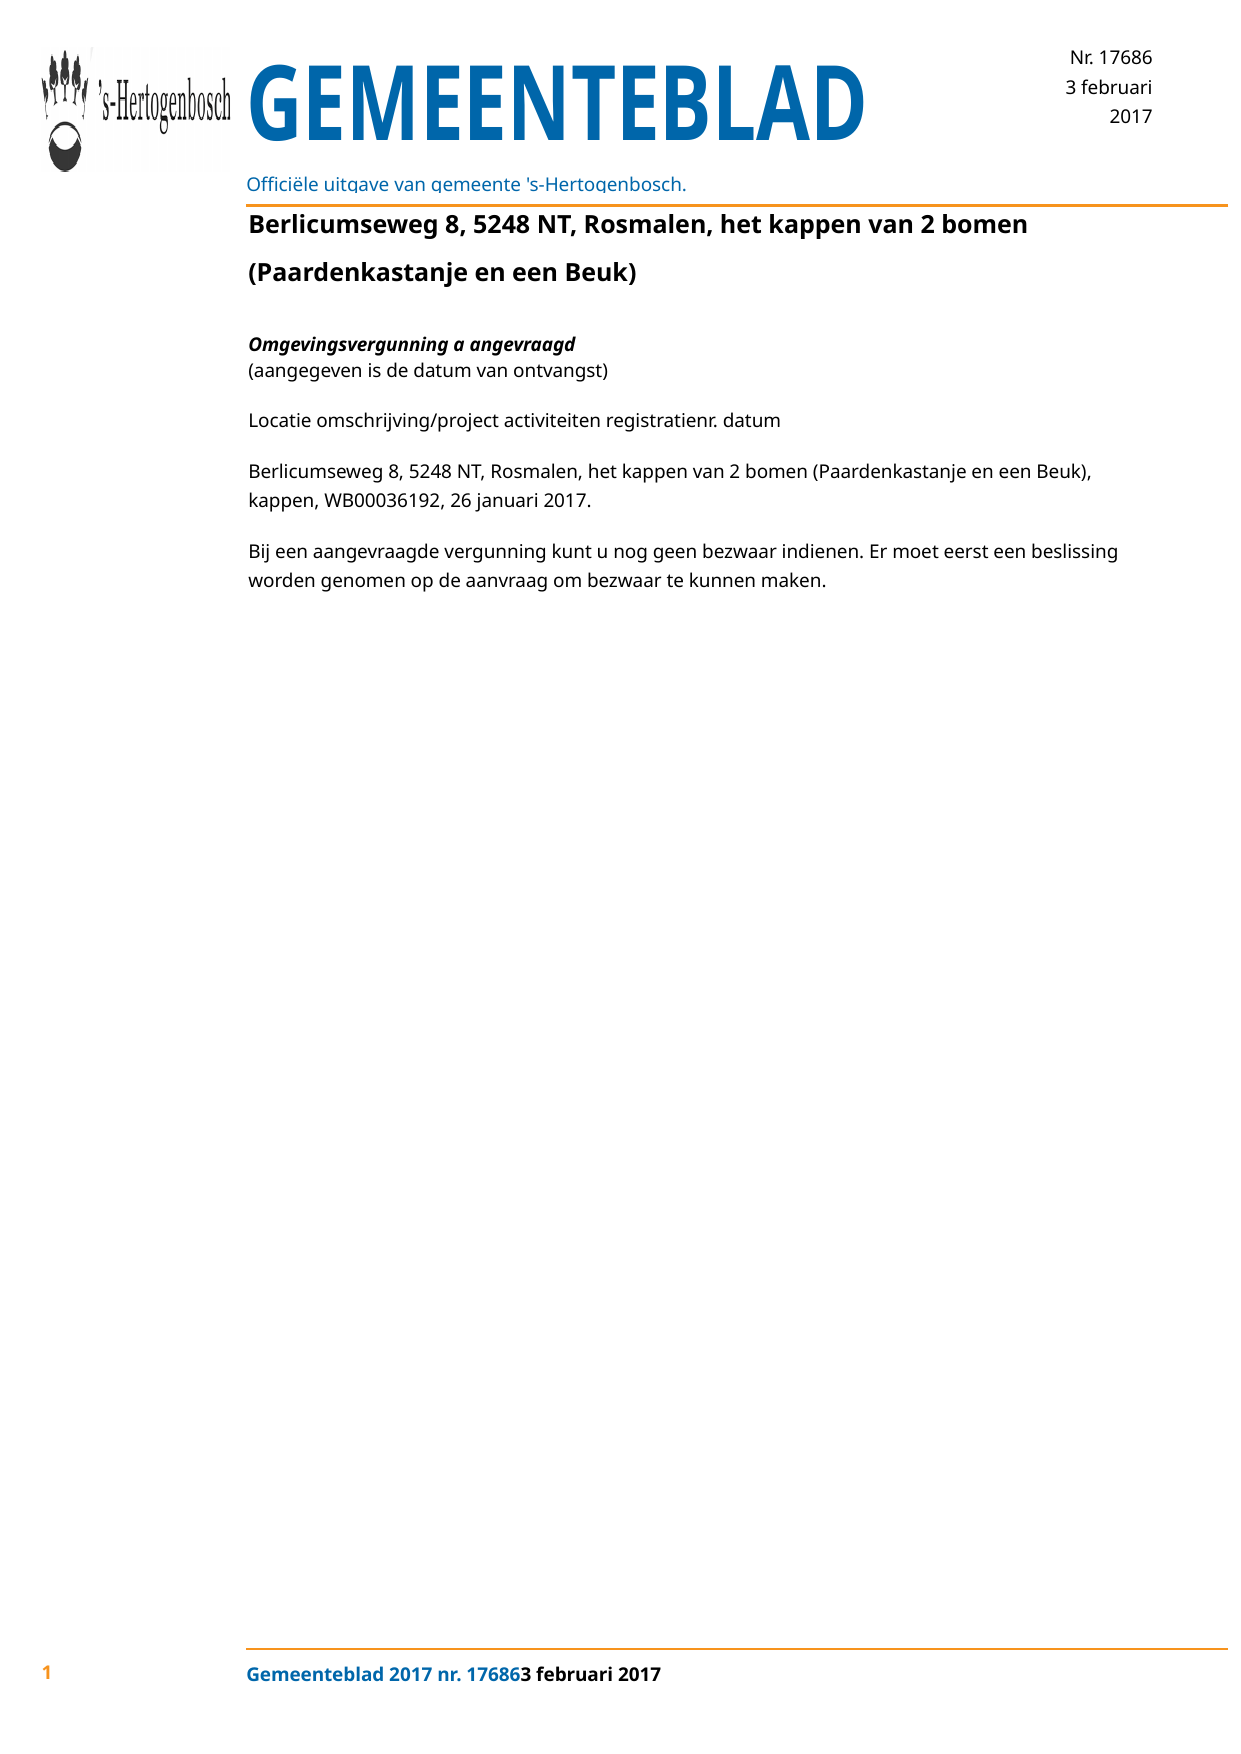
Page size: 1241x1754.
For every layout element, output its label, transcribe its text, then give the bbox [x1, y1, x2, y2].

text (aangegeven is de datum van ontvangst) [248, 357, 1152, 383]
text Berlicumseweg 8, 5248 NT, Rosmalen, het kappen van 2 bomen (Paardenkastanje en een Beuk), kappen, WB00036192, 26 januari 2017. [248, 458, 1152, 513]
text Bij een aangevraagde vergunning kunt u nog geen bezwaar indienen. Er moet eerst een beslissing worden genomen op de aanvraag om bezwaar te kunnen maken. [248, 538, 1152, 593]
text Omgevingsvergunning a angevraagd [248, 331, 1152, 357]
picture [41, 47, 231, 172]
text Berlicumseweg 8, 5248 NT, Rosmalen, het kappen van 2 bomen (Paardenkastanje en een Beuk) [248, 207, 1152, 288]
text Locatie omschrijving/project activiteiten registratienr. datum [248, 408, 1152, 433]
